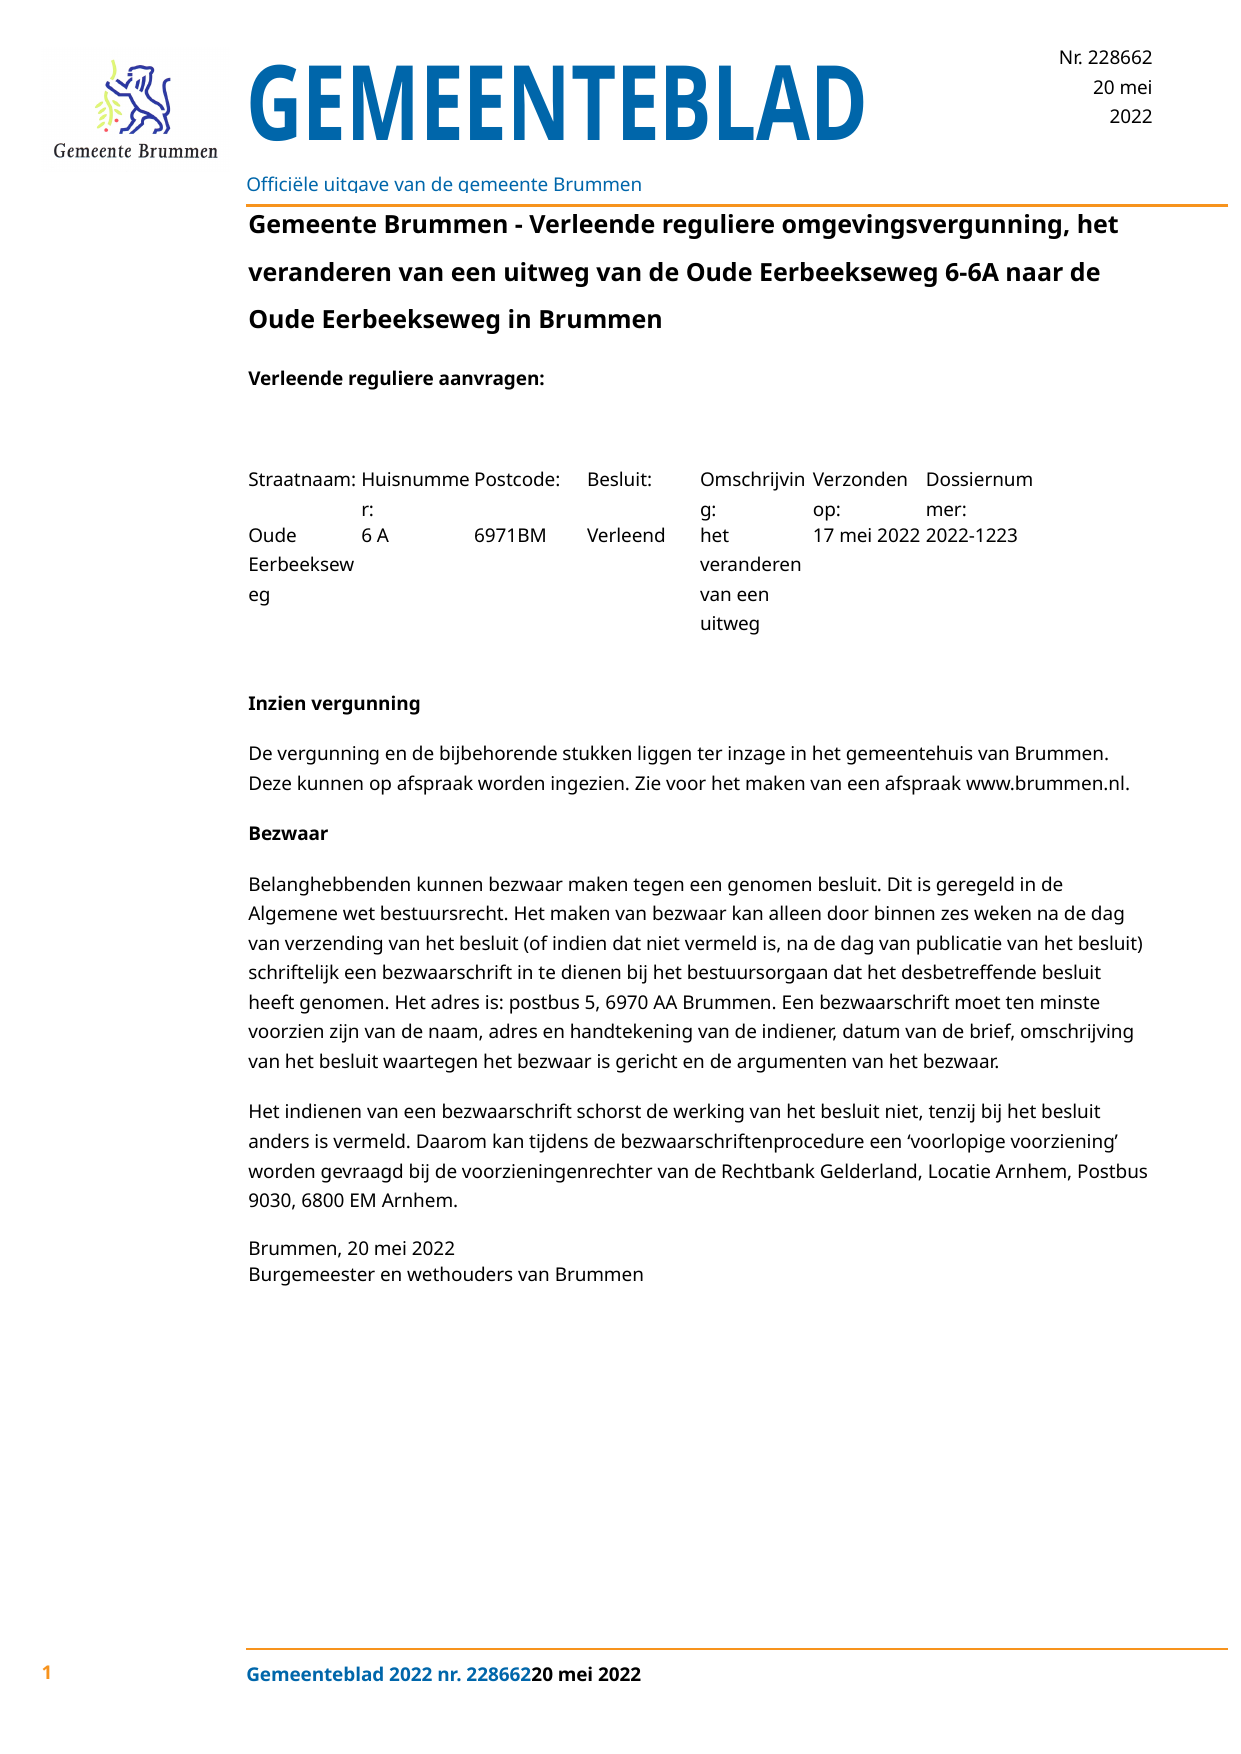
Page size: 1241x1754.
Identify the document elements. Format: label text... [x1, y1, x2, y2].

text Het indienen van een bezwaarschrift schorst de werking van het besluit niet, tenzij bij het besluit anders is vermeld. Daarom kan tijdens de bezwaarschriftenprocedure een ‘voorlopige voorziening’ worden gevraagd bij de voorzieningenrechter van de Rechtbank Gelderland, Locatie Arnhem, Postbus 9030, 6800 EM Arnhem. [248, 1099, 1152, 1213]
text Bezwaar [248, 820, 1152, 846]
table_header Postcode: [474, 466, 587, 522]
table_header Verzonden op: [813, 466, 926, 522]
table_header [1039, 466, 1152, 522]
table_header Straatnaam: [248, 466, 361, 522]
text Brummen, 20 mei 2022 [248, 1235, 1152, 1261]
table_cell 6971BM [474, 522, 587, 636]
table_header Besluit: [587, 466, 700, 522]
table_cell Verleend [587, 522, 700, 636]
text Verleende reguliere aanvragen: [248, 366, 1152, 391]
table_cell 17 mei 2022 [813, 522, 926, 636]
picture [41, 47, 231, 172]
table_header Dossiernummer: [926, 466, 1038, 522]
text Burgemeester en wethouders van Brummen [248, 1261, 1152, 1287]
text Gemeente Brummen - Verleende reguliere omgevingsvergunning, het veranderen van een uitweg van de Oude Eerbeekseweg 6-6A naar de Oude Eerbeekseweg in Brummen [248, 207, 1152, 336]
text Belanghebbenden kunnen bezwaar maken tegen een genomen besluit. Dit is geregeld in de Algemene wet bestuursrecht. Het maken van bezwaar kan alleen door binnen zes weken na de dag van verzending van het besluit (of indien dat niet vermeld is, na de dag van publicatie van het besluit) schriftelijk een bezwaarschrift in te dienen bij het bestuursorgaan dat het desbetreffende besluit heeft genomen. Het adres is: postbus 5, 6970 AA Brummen. Een bezwaarschrift moet ten minste voorzien zijn van de naam, adres en handtekening van de indiener, datum van de brief, omschrijving van het besluit waartegen het bezwaar is gericht en de argumenten van het bezwaar. [248, 871, 1152, 1074]
table_cell 6 A [361, 522, 474, 636]
text Inzien vergunning [248, 690, 1152, 716]
table_cell het veranderen van een uitweg [700, 522, 813, 636]
table_header Omschrijving: [700, 466, 813, 522]
table_cell Oude Eerbeekseweg [248, 522, 361, 636]
table_header Huisnummer: [361, 466, 474, 522]
text De vergunning en de bijbehorende stukken liggen ter inzage in het gemeentehuis van Brummen. Deze kunnen op afspraak worden ingezien. Zie voor het maken van een afspraak www.brummen.nl. [248, 740, 1152, 796]
table_cell 2022-1223 [926, 522, 1038, 636]
table_cell [1039, 522, 1152, 636]
